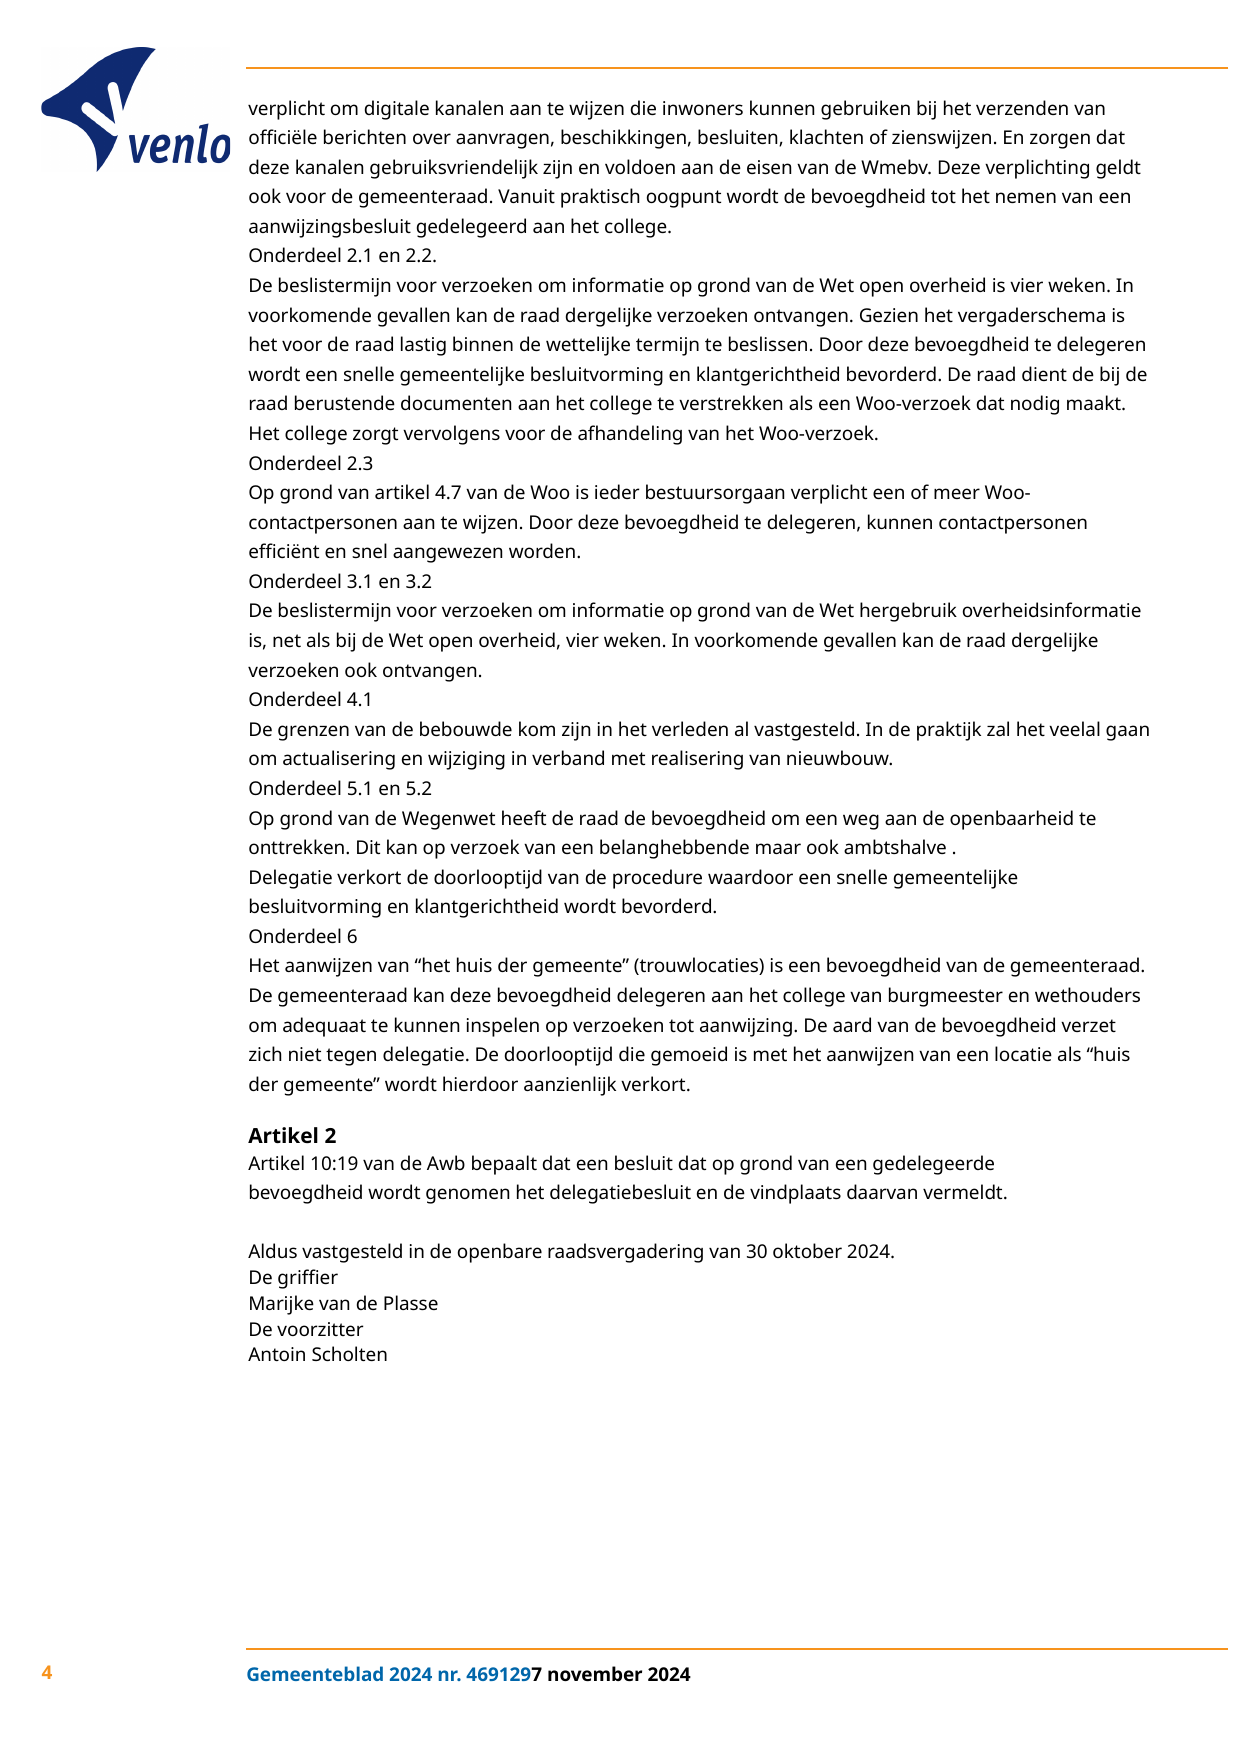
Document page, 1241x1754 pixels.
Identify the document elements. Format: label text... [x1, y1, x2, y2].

text Onderdeel 2.1 en 2.2. [248, 243, 1152, 268]
text verplicht om digitale kanalen aan te wijzen die inwoners kunnen gebruiken bij het verzenden van officiële berichten over aanvragen, beschikkingen, besluiten, klachten of zienswijzen. En zorgen dat deze kanalen gebruiksvriendelijk zijn en voldoen aan de eisen van de Wmebv. Deze verplichting geldt ook voor de gemeenteraad. Vanuit praktisch oogpunt wordt de bevoegdheid tot het nemen van een aanwijzingsbesluit gedelegeerd aan het college. [248, 95, 1152, 239]
text Op grond van artikel 4.7 van de Woo is ieder bestuursorgaan verplicht een of meer Woo-contactpersonen aan te wijzen. Door deze bevoegdheid te delegeren, kunnen contactpersonen efficiënt en snel aangewezen worden. [248, 479, 1152, 564]
text Aldus vastgesteld in de openbare raadsvergadering van 30 oktober 2024. [248, 1239, 1152, 1264]
text Artikel 2 [248, 1121, 1152, 1150]
text Het aanwijzen van “het huis der gemeente” (trouwlocaties) is een bevoegdheid van de gemeenteraad. De gemeenteraad kan deze bevoegdheid delegeren aan het college van burgmeester en wethouders om adequaat te kunnen inspelen op verzoeken tot aanwijzing. De aard van de bevoegdheid verzet zich niet tegen delegatie. De doorlooptijd die gemoeid is met het aanwijzen van een locatie als “huis der gemeente” wordt hierdoor aanzienlijk verkort. [248, 953, 1152, 1097]
text Onderdeel 6 [248, 923, 1152, 949]
text De beslistermijn voor verzoeken om informatie op grond van de Wet open overheid is vier weken. In voorkomende gevallen kan de raad dergelijke verzoeken ontvangen. Gezien het vergaderschema is het voor de raad lastig binnen de wettelijke termijn te beslissen. Door deze bevoegdheid te delegeren wordt een snelle gemeentelijke besluitvorming en klantgerichtheid bevorderd. De raad dient de bij de raad berustende documenten aan het college te verstrekken als een Woo-verzoek dat nodig maakt. Het college zorgt vervolgens voor de afhandeling van het Woo-verzoek. [248, 272, 1152, 446]
text Antoin Scholten [248, 1342, 1152, 1367]
text Op grond van de Wegenwet heeft de raad de bevoegdheid om een weg aan de openbaarheid te onttrekken. Dit kan op verzoek van een belanghebbende maar ook ambtshalve . [248, 805, 1152, 860]
text Onderdeel 3.1 en 3.2 [248, 568, 1152, 594]
text bevoegdheid wordt genomen het delegatiebesluit en de vindplaats daarvan vermeldt. [248, 1179, 1152, 1205]
text De grenzen van de bebouwde kom zijn in het verleden al vastgesteld. In de praktijk zal het veelal gaan om actualisering en wijziging in verband met realisering van nieuwbouw. [248, 716, 1152, 771]
text De beslistermijn voor verzoeken om informatie op grond van de Wet hergebruik overheidsinformatie is, net als bij de Wet open overheid, vier weken. In voorkomende gevallen kan de raad dergelijke verzoeken ook ontvangen. [248, 598, 1152, 683]
text Delegatie verkort de doorlooptijd van de procedure waardoor een snelle gemeentelijke besluitvorming en klantgerichtheid wordt bevorderd. [248, 864, 1152, 919]
text De voorzitter [248, 1316, 1152, 1342]
picture [41, 47, 231, 172]
text De griffier [248, 1264, 1152, 1290]
text Artikel 10:19 van de Awb bepaalt dat een besluit dat op grond van een gedelegeerde [248, 1150, 1152, 1176]
text Marijke van de Plasse [248, 1290, 1152, 1316]
text Onderdeel 4.1 [248, 686, 1152, 712]
text Onderdeel 5.1 en 5.2 [248, 775, 1152, 801]
text Onderdeel 2.3 [248, 450, 1152, 476]
